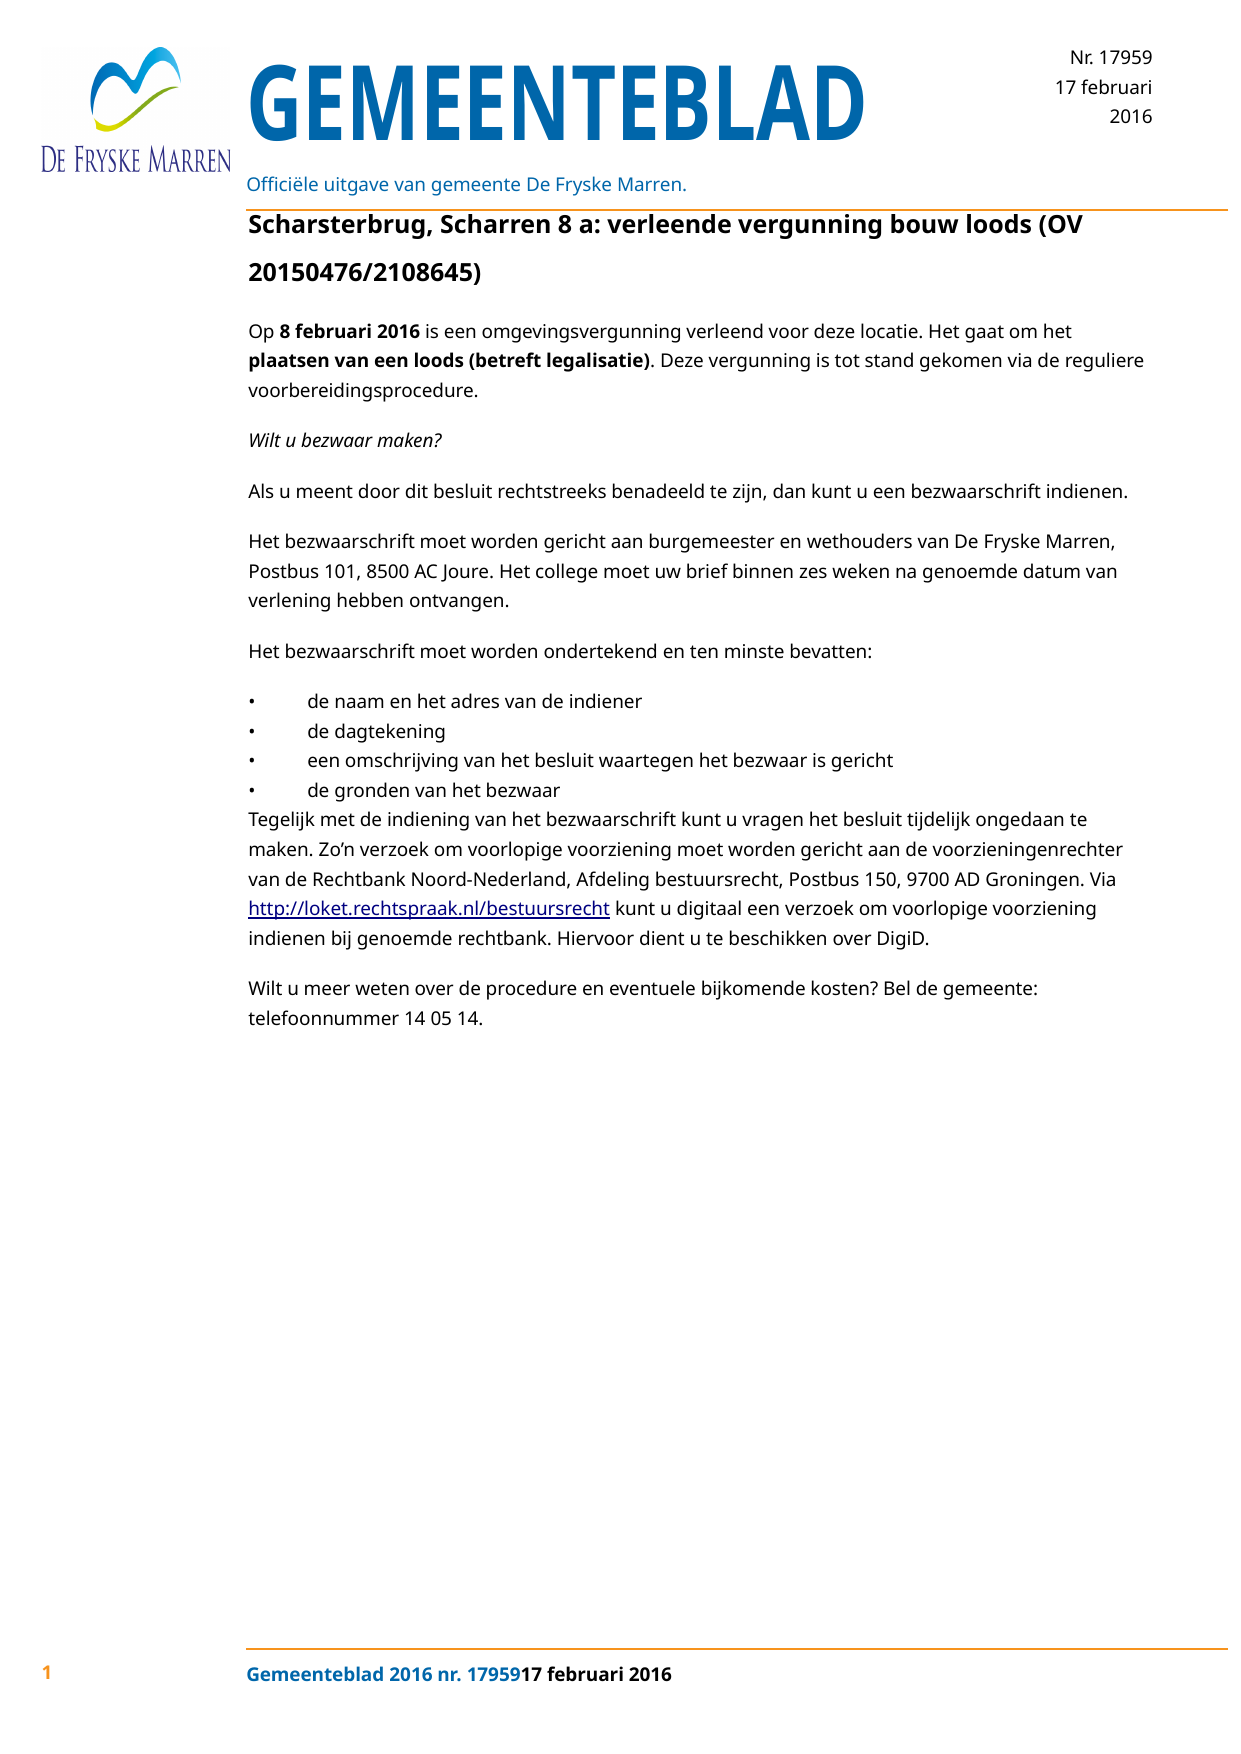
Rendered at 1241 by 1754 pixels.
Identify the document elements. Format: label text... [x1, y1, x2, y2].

text Wilt u bezwaar maken? [248, 427, 1152, 453]
text Het bezwaarschrift moet worden gericht aan burgemeester en wethouders van De Fryske Marren, Postbus 101, 8500 AC Joure. Het college moet uw brief binnen zes weken na genoemde datum van verlening hebben ontvangen. [248, 528, 1152, 613]
text Het bezwaarschrift moet worden ondertekend en ten minste bevatten: [248, 638, 1152, 664]
text Als u meent door dit besluit rechtstreeks benadeeld te zijn, dan kunt u een bezwaarschrift indienen. [248, 478, 1152, 504]
picture [41, 47, 231, 172]
text Scharsterbrug, Scharren 8 a: verleende vergunning bouw loods (OV 20150476/2108645) [248, 211, 1152, 288]
text Wilt u meer weten over de procedure en eventuele bijkomende kosten? Bel de gemeente: telefoonnummer 14 05 14. [248, 975, 1152, 1031]
list de naam en het adres van de indiener [248, 688, 1152, 714]
list een omschrijving van het besluit waartegen het bezwaar is gericht [248, 747, 1152, 773]
text Tegelijk met de indiening van het bezwaarschrift kunt u vragen het besluit tijdelijk ongedaan te maken. Zo’n verzoek om voorlopige voorziening moet worden gericht aan de voorzieningenrechter van de Rechtbank Noord-Nederland, Afdeling bestuursrecht, Postbus 150, 9700 AD Groningen. Via http://loket.rechtspraak.nl/bestuursrecht kunt u digitaal een verzoek om voorlopige voorziening indienen bij genoemde rechtbank. Hiervoor dient u te beschikken over DigiD. [248, 807, 1152, 951]
list de gronden van het bezwaar [248, 777, 1152, 803]
list de dagtekening [248, 718, 1152, 744]
text Op 8 februari 2016 is een omgevingsvergunning verleend voor deze locatie. Het gaat om het plaatsen van een loods (betreft legalisatie). Deze vergunning is tot stand gekomen via de reguliere voorbereidingsprocedure. [248, 318, 1152, 403]
